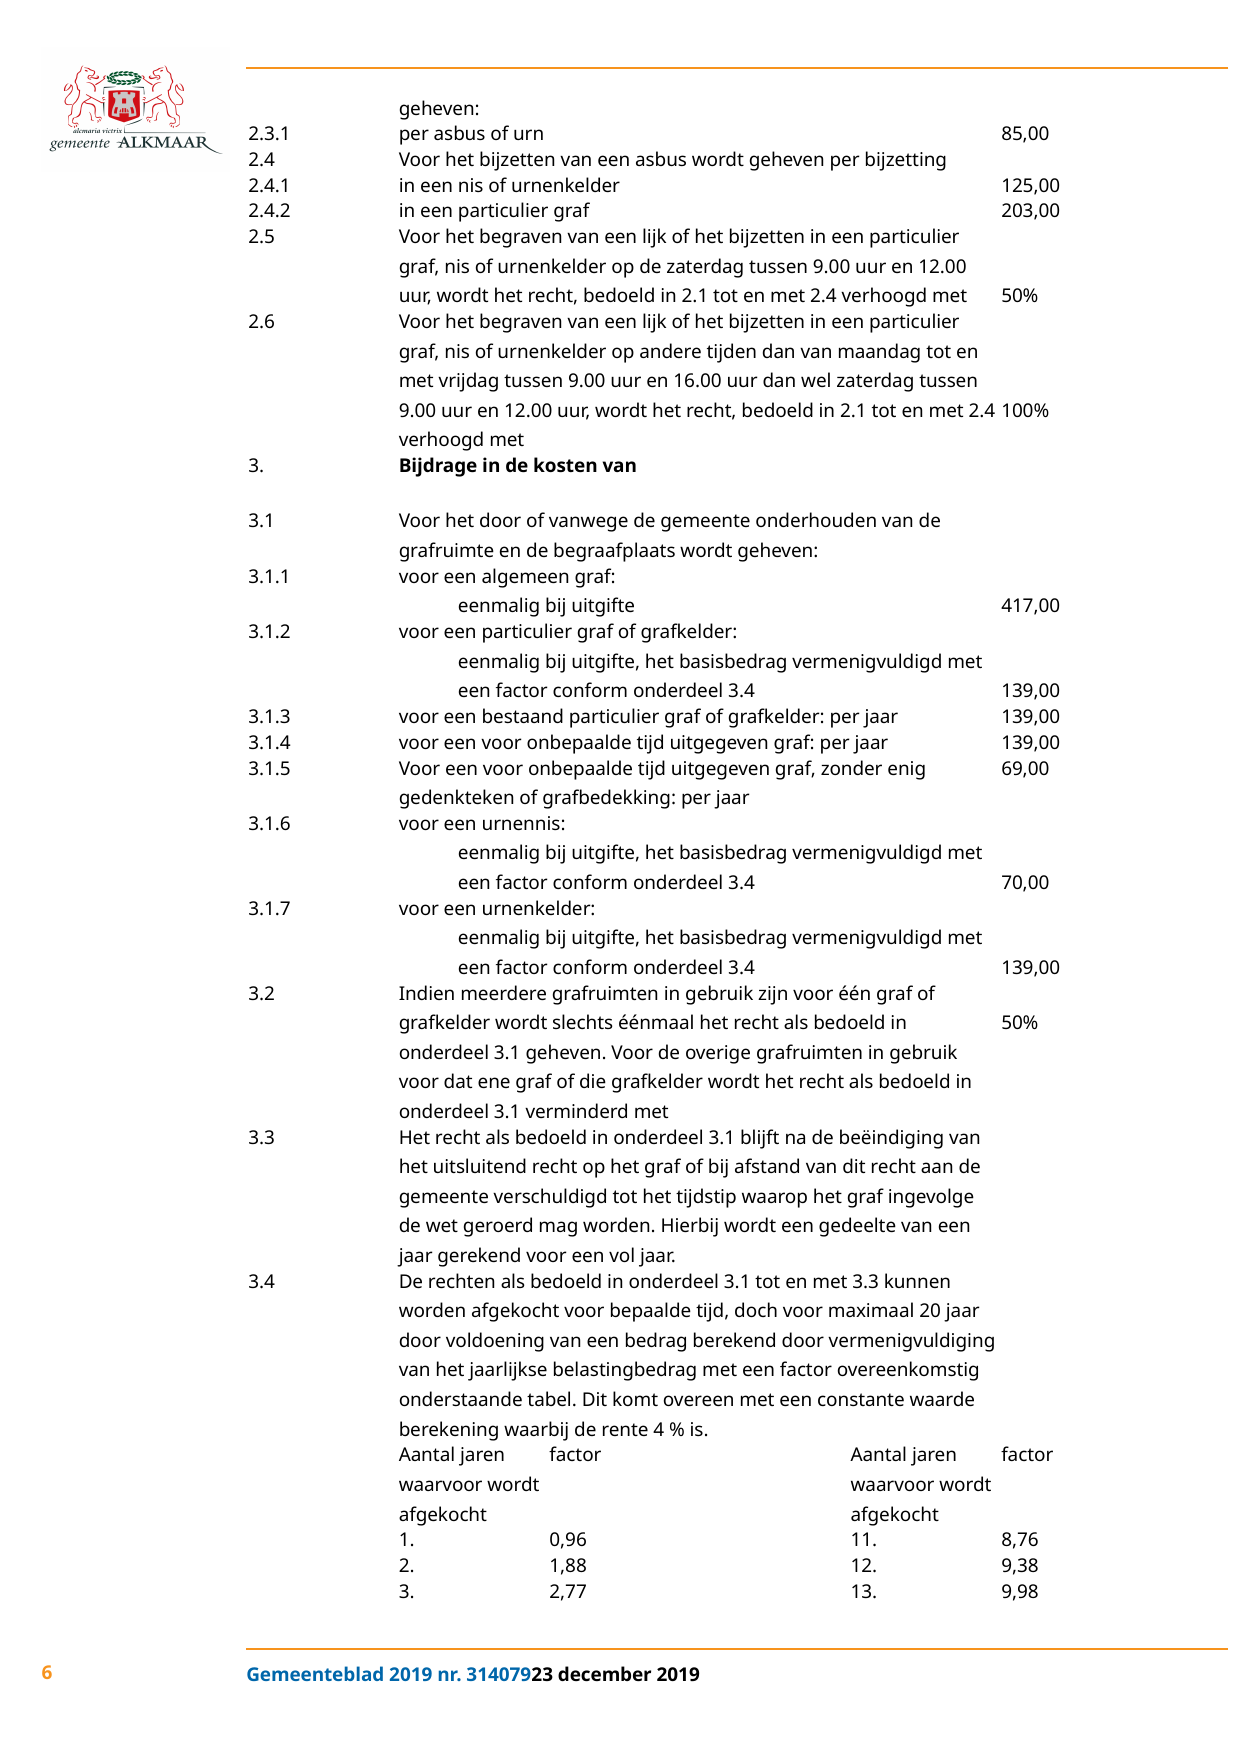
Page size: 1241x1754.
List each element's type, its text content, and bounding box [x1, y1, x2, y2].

table_cell [1001, 453, 1152, 508]
table_cell 3.1 [248, 508, 398, 563]
table_cell 12. [850, 1552, 1001, 1578]
table_cell [1001, 508, 1152, 563]
table_cell [1001, 1124, 1152, 1268]
table_cell voor een voor onbepaalde tijd uitgegeven graf: per jaar [399, 729, 1001, 755]
table_cell [248, 1578, 398, 1604]
table_cell Bijdrage in de kosten van [399, 453, 1001, 508]
table_cell 100% [1001, 308, 1152, 452]
table_cell Aantal jaren waarvoor wordt afgekocht [399, 1442, 549, 1526]
table_cell [700, 1578, 850, 1604]
table_cell 3.1.1 [248, 563, 398, 618]
table_cell 3.1.3 [248, 703, 398, 729]
table_cell [700, 1552, 850, 1578]
table_cell 139,00 [1001, 703, 1152, 729]
table_cell 3.2 [248, 980, 398, 1124]
table_cell 3.3 [248, 1124, 398, 1268]
table_cell per asbus of urn [399, 121, 1001, 146]
table_cell 2.3.1 [248, 121, 398, 146]
table_cell geheven: [399, 95, 1001, 121]
table_cell 9,38 [1001, 1552, 1152, 1578]
table_cell [248, 1526, 398, 1552]
table_cell [1001, 146, 1152, 172]
table_cell 3.4 [248, 1268, 398, 1442]
table_cell 1. [399, 1526, 549, 1552]
table_cell 0,96 [549, 1526, 700, 1552]
table_cell 11. [850, 1526, 1001, 1552]
table_cell Voor het bijzetten van een asbus wordt geheven per bijzetting [399, 146, 1001, 172]
table_cell [248, 1442, 398, 1526]
table_cell 69,00 [1001, 755, 1152, 810]
table_cell in een particulier graf [399, 198, 1001, 223]
table_cell 3.1.7 [248, 895, 398, 980]
table_cell 139,00 [1001, 618, 1152, 703]
table_cell factor [549, 1442, 700, 1526]
table_cell 85,00 [1001, 121, 1152, 146]
table_cell 139,00 [1001, 895, 1152, 980]
table_cell 2.4.1 [248, 172, 398, 198]
table_cell 3.1.2 [248, 618, 398, 703]
table_cell 3.1.4 [248, 729, 398, 755]
table_cell [1001, 95, 1152, 121]
picture [41, 47, 231, 172]
table_cell 417,00 [1001, 563, 1152, 618]
table_cell 125,00 [1001, 172, 1152, 198]
table_cell voor een particulier graf of grafkelder: eenmalig bij uitgifte, het basisbedrag vermenigvuldigd met een factor conform onderdeel 3.4 [399, 618, 1001, 703]
table_cell 203,00 [1001, 198, 1152, 223]
table_cell 9,98 [1001, 1578, 1152, 1604]
table_cell Indien meerdere grafruimten in gebruik zijn voor één graf of grafkelder wordt slechts éénmaal het recht als bedoeld in onderdeel 3.1 geheven. Voor de overige grafruimten in gebruik voor dat ene graf of die grafkelder wordt het recht als bedoeld in onderdeel 3.1 verminderd met [399, 980, 1001, 1124]
table_cell [248, 1552, 398, 1578]
table_cell voor een urnenkelder: eenmalig bij uitgifte, het basisbedrag vermenigvuldigd met een factor conform onderdeel 3.4 [399, 895, 1001, 980]
table_cell voor een urnennis: eenmalig bij uitgifte, het basisbedrag vermenigvuldigd met een factor conform onderdeel 3.4 [399, 810, 1001, 895]
table_cell 8,76 [1001, 1526, 1152, 1552]
table_cell Voor het door of vanwege de gemeente onderhouden van de grafruimte en de begraafplaats wordt geheven: [399, 508, 1001, 563]
table_cell Het recht als bedoeld in onderdeel 3.1 blijft na de beëindiging van het uitsluitend recht op het graf of bij afstand van dit recht aan de gemeente verschuldigd tot het tijdstip waarop het graf ingevolge de wet geroerd mag worden. Hierbij wordt een gedeelte van een jaar gerekend voor een vol jaar. [399, 1124, 1001, 1268]
table_cell 13. [850, 1578, 1001, 1604]
table_cell voor een bestaand particulier graf of grafkelder: per jaar [399, 703, 1001, 729]
table_cell 50% [1001, 224, 1152, 308]
table_cell 2.4 [248, 146, 398, 172]
table_cell Aantal jaren waarvoor wordt afgekocht [850, 1442, 1001, 1526]
table_cell in een nis of urnenkelder [399, 172, 1001, 198]
table_cell 50% [1001, 980, 1152, 1124]
table_cell [700, 1442, 850, 1526]
table_cell [700, 1526, 850, 1552]
table_cell [1001, 1268, 1152, 1442]
table_cell 2.4.2 [248, 198, 398, 223]
table_cell 3. [399, 1578, 549, 1604]
table_cell 3.1.5 [248, 755, 398, 810]
table_cell Voor een voor onbepaalde tijd uitgegeven graf, zonder enig gedenkteken of grafbedekking: per jaar [399, 755, 1001, 810]
table_cell 3.1.6 [248, 810, 398, 895]
table_cell De rechten als bedoeld in onderdeel 3.1 tot en met 3.3 kunnen worden afgekocht voor bepaalde tijd, doch voor maximaal 20 jaar door voldoening van een bedrag berekend door vermenigvuldiging van het jaarlijkse belastingbedrag met een factor overeenkomstig onderstaande tabel. Dit komt overeen met een constante waarde berekening waarbij de rente 4 % is. [399, 1268, 1001, 1442]
table_cell 139,00 [1001, 729, 1152, 755]
table_cell [248, 95, 398, 121]
table_cell 2,77 [549, 1578, 700, 1604]
table_cell 70,00 [1001, 810, 1152, 895]
table_cell 2. [399, 1552, 549, 1578]
table_cell voor een algemeen graf: eenmalig bij uitgifte [399, 563, 1001, 618]
table_cell 2.6 [248, 308, 398, 452]
table_cell Voor het begraven van een lijk of het bijzetten in een particulier graf, nis of urnenkelder op andere tijden dan van maandag tot en met vrijdag tussen 9.00 uur en 16.00 uur dan wel zaterdag tussen 9.00 uur en 12.00 uur, wordt het recht, bedoeld in 2.1 tot en met 2.4 verhoogd met [399, 308, 1001, 452]
table_cell Voor het begraven van een lijk of het bijzetten in een particulier graf, nis of urnenkelder op de zaterdag tussen 9.00 uur en 12.00 uur, wordt het recht, bedoeld in 2.1 tot en met 2.4 verhoogd met [399, 224, 1001, 308]
table_cell 1,88 [549, 1552, 700, 1578]
table_cell 2.5 [248, 224, 398, 308]
table_cell 3. [248, 453, 398, 508]
table_cell factor [1001, 1442, 1152, 1526]
